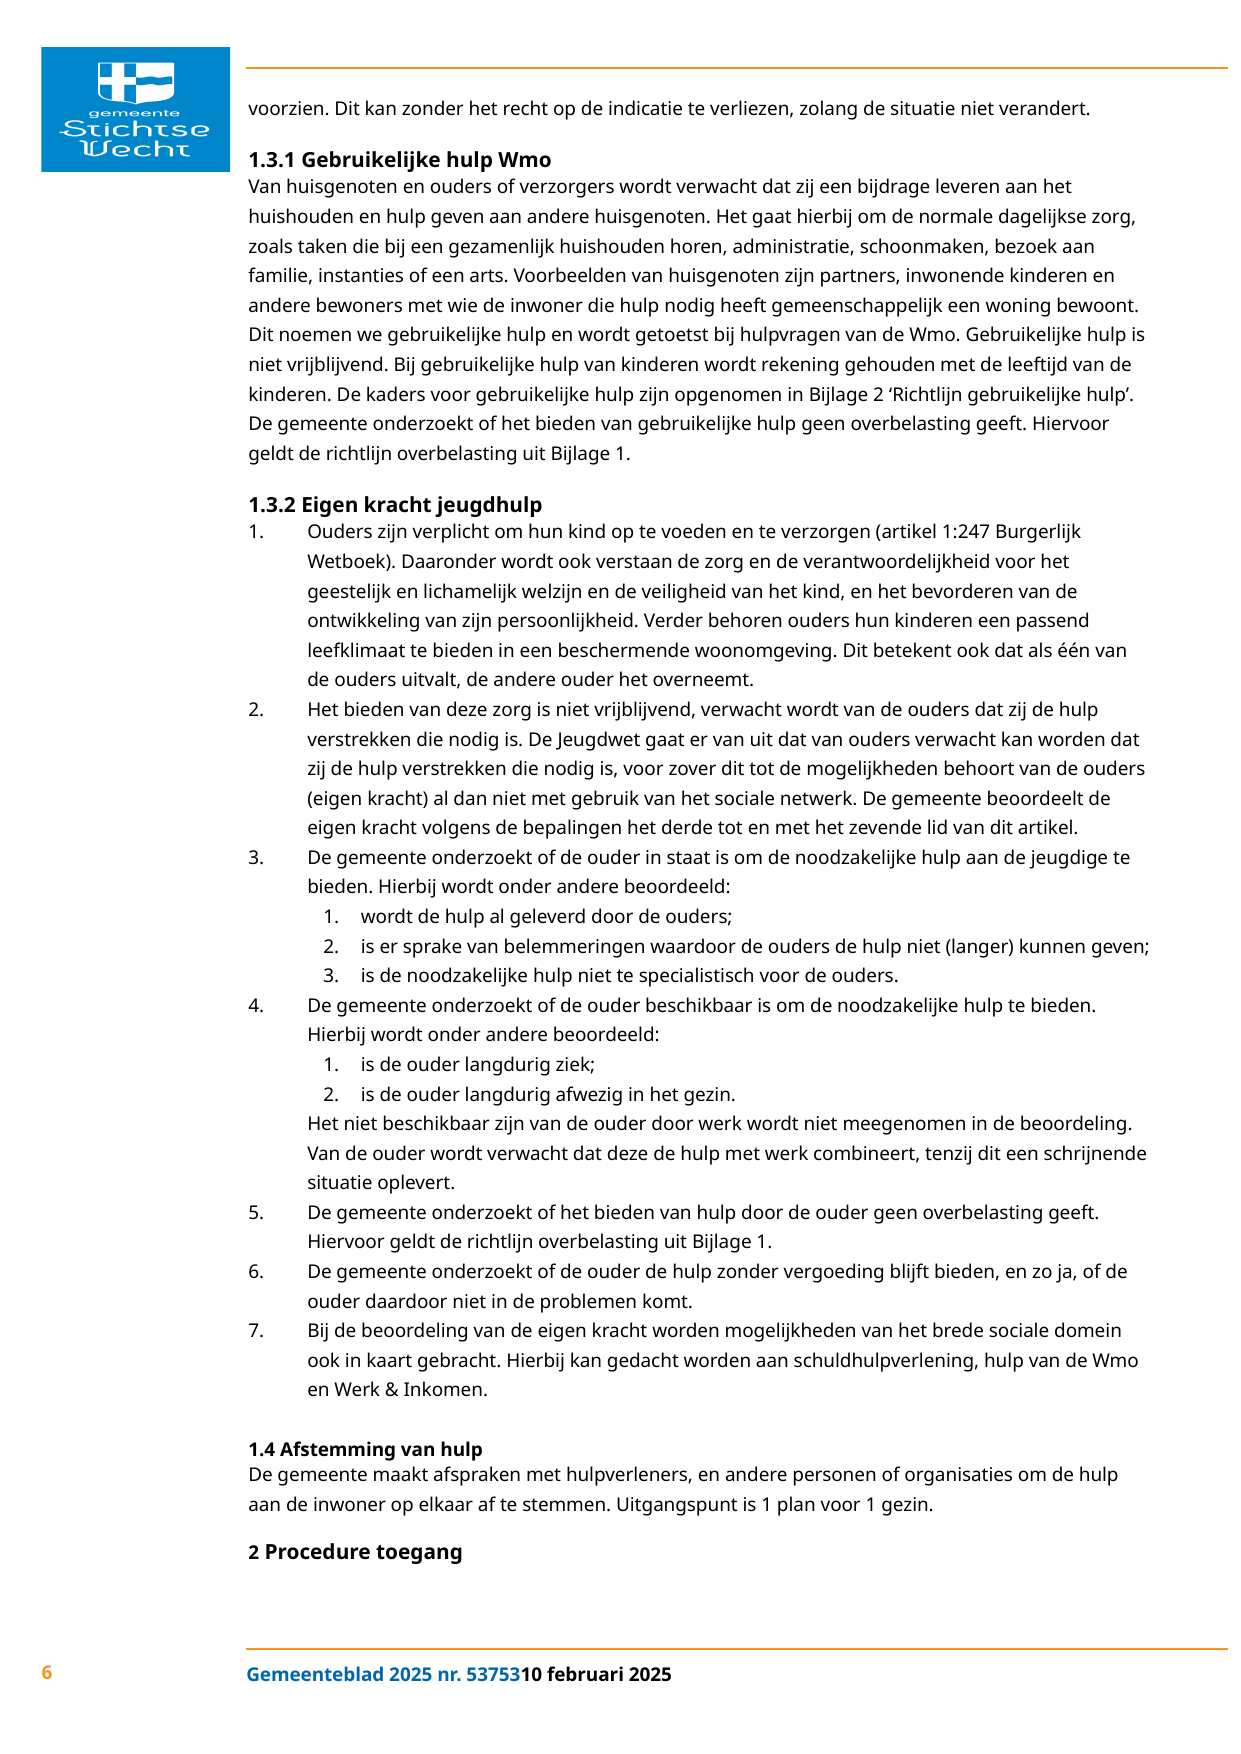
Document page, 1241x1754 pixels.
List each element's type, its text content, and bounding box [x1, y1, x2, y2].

list De gemeente onderzoekt of de ouder de hulp zonder vergoeding blijft bieden, en zo ja, of de ouder daardoor niet in de problemen komt. [248, 1258, 1152, 1314]
list Ouders zijn verplicht om hun kind op te voeden en te verzorgen (artikel 1:247 Burgerlijk Wetboek). Daaronder wordt ook verstaan de zorg en de verantwoordelijkheid voor het geestelijk en lichamelijk welzijn en de veiligheid van het kind, en het bevorderen van de ontwikkeling van zijn persoonlijkheid. Verder behoren ouders hun kinderen een passend leefklimaat te bieden in een beschermende woonomgeving. Dit betekent ook dat als één van de ouders uitvalt, de andere ouder het overneemt. [248, 519, 1152, 692]
text 1.4 Afstemming van hulp [248, 1436, 1152, 1462]
list is de noodzakelijke hulp niet te specialistisch voor de ouders. [323, 962, 1152, 988]
text voorzien. Dit kan zonder het recht op de indicatie te verliezen, zolang de situatie niet verandert. [248, 95, 1152, 121]
picture [137, 63, 174, 103]
list De gemeente onderzoekt of de ouder in staat is om de noodzakelijke hulp aan de jeugdige te bieden. Hierbij wordt onder andere beoordeeld: [248, 844, 1152, 899]
picture [99, 63, 135, 101]
list is de ouder langdurig afwezig in het gezin. [323, 1081, 1152, 1107]
list Het bieden van deze zorg is niet vrijblijvend, verwacht wordt van de ouders dat zij de hulp verstrekken die nodig is. De Jeugdwet gaat er van uit dat van ouders verwacht kan worden dat zij de hulp verstrekken die nodig is, voor zover dit tot de mogelijkheden behoort van de ouders (eigen kracht) al dan niet met gebruik van het sociale netwerk. De gemeente beoordeelt de eigen kracht volgens de bepalingen het derde tot en met het zevende lid van dit artikel. [248, 696, 1152, 840]
text 2 Procedure toegang [248, 1537, 1152, 1565]
list De gemeente onderzoekt of de ouder beschikbaar is om de noodzakelijke hulp te bieden. Hierbij wordt onder andere beoordeeld: [248, 992, 1152, 1047]
text 1.3.1 Gebruikelijke hulp Wmo [248, 145, 1152, 174]
list Bij de beoordeling van de eigen kracht worden mogelijkheden van het brede sociale domein ook in kaart gebracht. Hierbij kan gedacht worden aan schuldhulpverlening, hulp van de Wmo en Werk & Inkomen. [248, 1317, 1152, 1402]
text Van huisgenoten en ouders of verzorgers wordt verwacht dat zij een bijdrage leveren aan het huishouden en hulp geven aan andere huisgenoten. Het gaat hierbij om de normale dagelijkse zorg, zoals taken die bij een gezamenlijk huishouden horen, administratie, schoonmaken, bezoek aan familie, instanties of een arts. Voorbeelden van huisgenoten zijn partners, inwonende kinderen en andere bewoners met wie de inwoner die hulp nodig heeft gemeenschappelijk een woning bewoont. Dit noemen we gebruikelijke hulp en wordt getoetst bij hulpvragen van de Wmo. Gebruikelijke hulp is niet vrijblijvend. Bij gebruikelijke hulp van kinderen wordt rekening gehouden met de leeftijd van de kinderen. De kaders voor gebruikelijke hulp zijn opgenomen in Bijlage 2 ‘Richtlijn gebruikelijke hulp’. De gemeente onderzoekt of het bieden van gebruikelijke hulp geen overbelasting geeft. Hiervoor geldt de richtlijn overbelasting uit Bijlage 1. [248, 174, 1152, 466]
text De gemeente maakt afspraken met hulpverleners, en andere personen of organisaties om de hulp aan de inwoner op elkaar af te stemmen. Uitgangspunt is 1 plan voor 1 gezin. [248, 1462, 1152, 1517]
list is de ouder langdurig ziek; [323, 1051, 1152, 1077]
list De gemeente onderzoekt of het bieden van hulp door de ouder geen overbelasting geeft. Hiervoor geldt de richtlijn overbelasting uit Bijlage 1. [248, 1199, 1152, 1254]
list wordt de hulp al geleverd door de ouders; [323, 903, 1152, 929]
text 1.3.2 Eigen kracht jeugdhulp [248, 490, 1152, 519]
list is er sprake van belemmeringen waardoor de ouders de hulp niet (langer) kunnen geven; [323, 933, 1152, 959]
list Het niet beschikbaar zijn van de ouder door werk wordt niet meegenomen in de beoordeling. Van de ouder wordt verwacht dat deze de hulp met werk combineert, tenzij dit een schrijnende situatie oplevert. [248, 1110, 1152, 1195]
